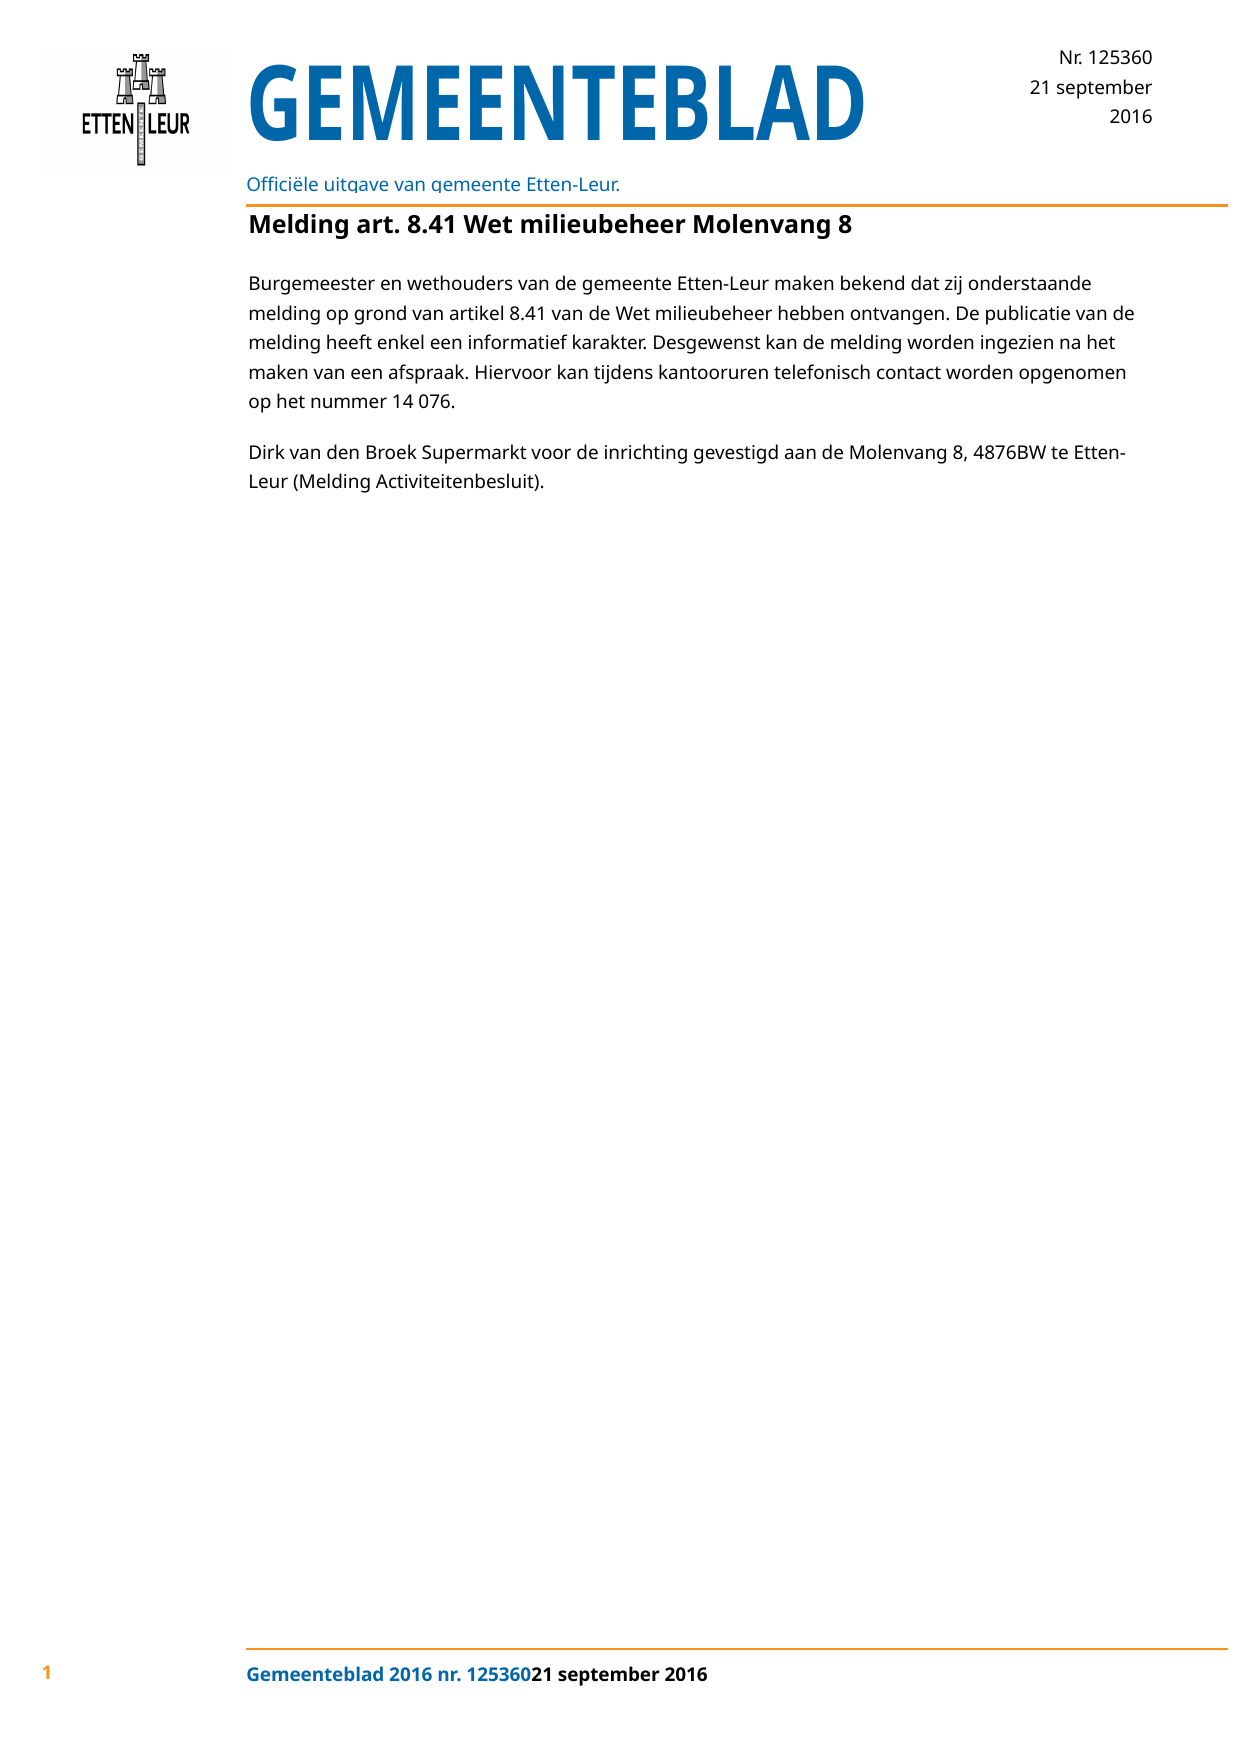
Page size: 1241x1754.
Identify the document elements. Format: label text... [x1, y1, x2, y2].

text Melding art. 8.41 Wet milieubeheer Molenvang 8 [248, 207, 1152, 241]
text Dirk van den Broek Supermarkt voor de inrichting gevestigd aan de Molenvang 8, 4876BW te Etten-Leur (Melding Activiteitenbesluit). [248, 439, 1152, 494]
picture [41, 47, 231, 172]
text Burgemeester en wethouders van de gemeente Etten-Leur maken bekend dat zij onderstaande melding op grond van artikel 8.41 van de Wet milieubeheer hebben ontvangen. De publicatie van de melding heeft enkel een informatief karakter. Desgewenst kan de melding worden ingezien na het maken van een afspraak. Hiervoor kan tijdens kantooruren telefonisch contact worden opgenomen op het nummer 14 076. [248, 270, 1152, 414]
